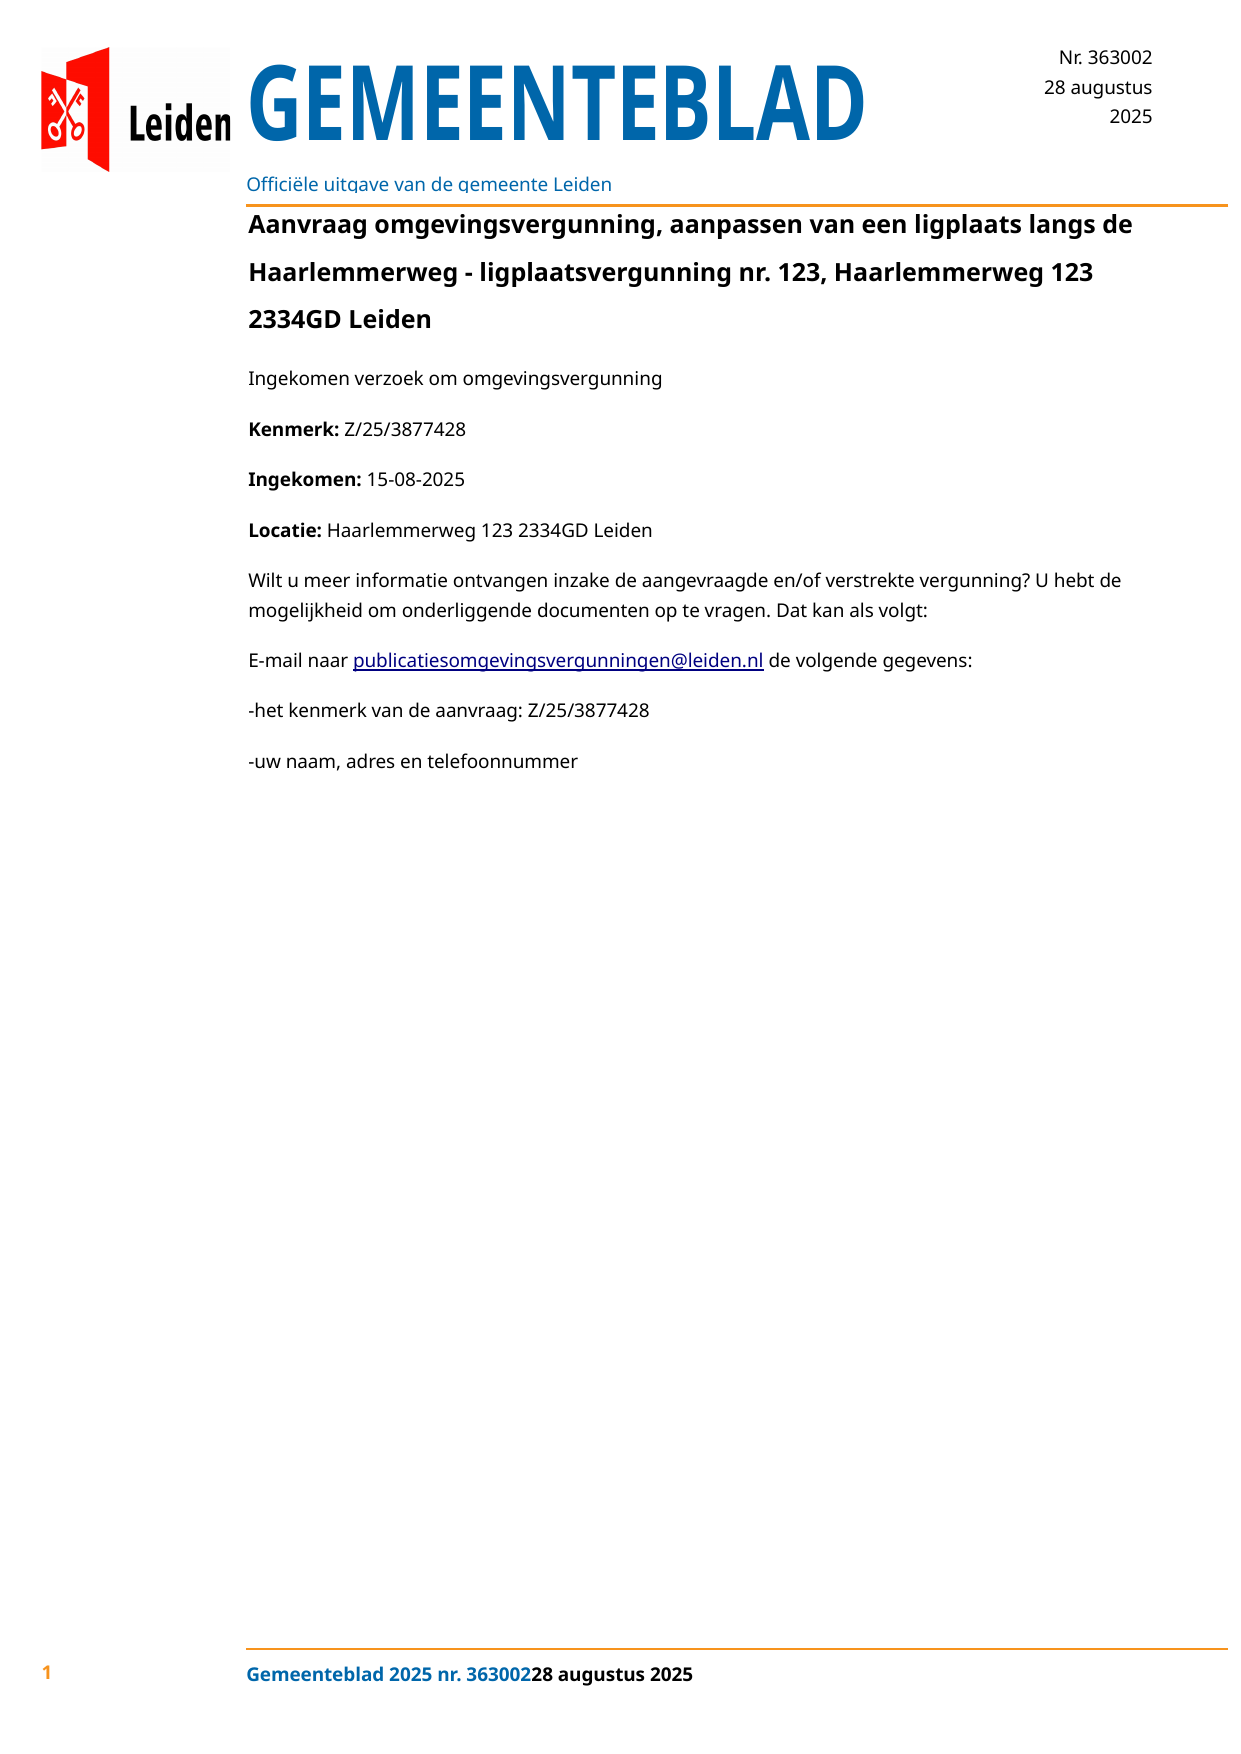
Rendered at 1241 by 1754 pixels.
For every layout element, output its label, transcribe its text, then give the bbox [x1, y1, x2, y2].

text -het kenmerk van de aanvraag: Z/25/3877428 [248, 698, 1152, 723]
text E-mail naar publicatiesomgevingsvergunningen@leiden.nl de volgende gegevens: [248, 647, 1152, 673]
text Kenmerk: Z/25/3877428 [248, 416, 1152, 442]
picture [41, 47, 231, 172]
text Aanvraag omgevingsvergunning, aanpassen van een ligplaats langs de Haarlemmerweg - ligplaatsvergunning nr. 123, Haarlemmerweg 123 2334GD Leiden [248, 207, 1152, 336]
text Ingekomen verzoek om omgevingsvergunning [248, 366, 1152, 391]
text Ingekomen: 15-08-2025 [248, 466, 1152, 492]
text Wilt u meer informatie ontvangen inzake de aangevraagde en/of verstrekte vergunning? U hebt de mogelijkheid om onderliggende documenten op te vragen. Dat kan als volgt: [248, 567, 1152, 622]
text -uw naam, adres en telefoonnummer [248, 748, 1152, 774]
text Locatie: Haarlemmerweg 123 2334GD Leiden [248, 517, 1152, 542]
